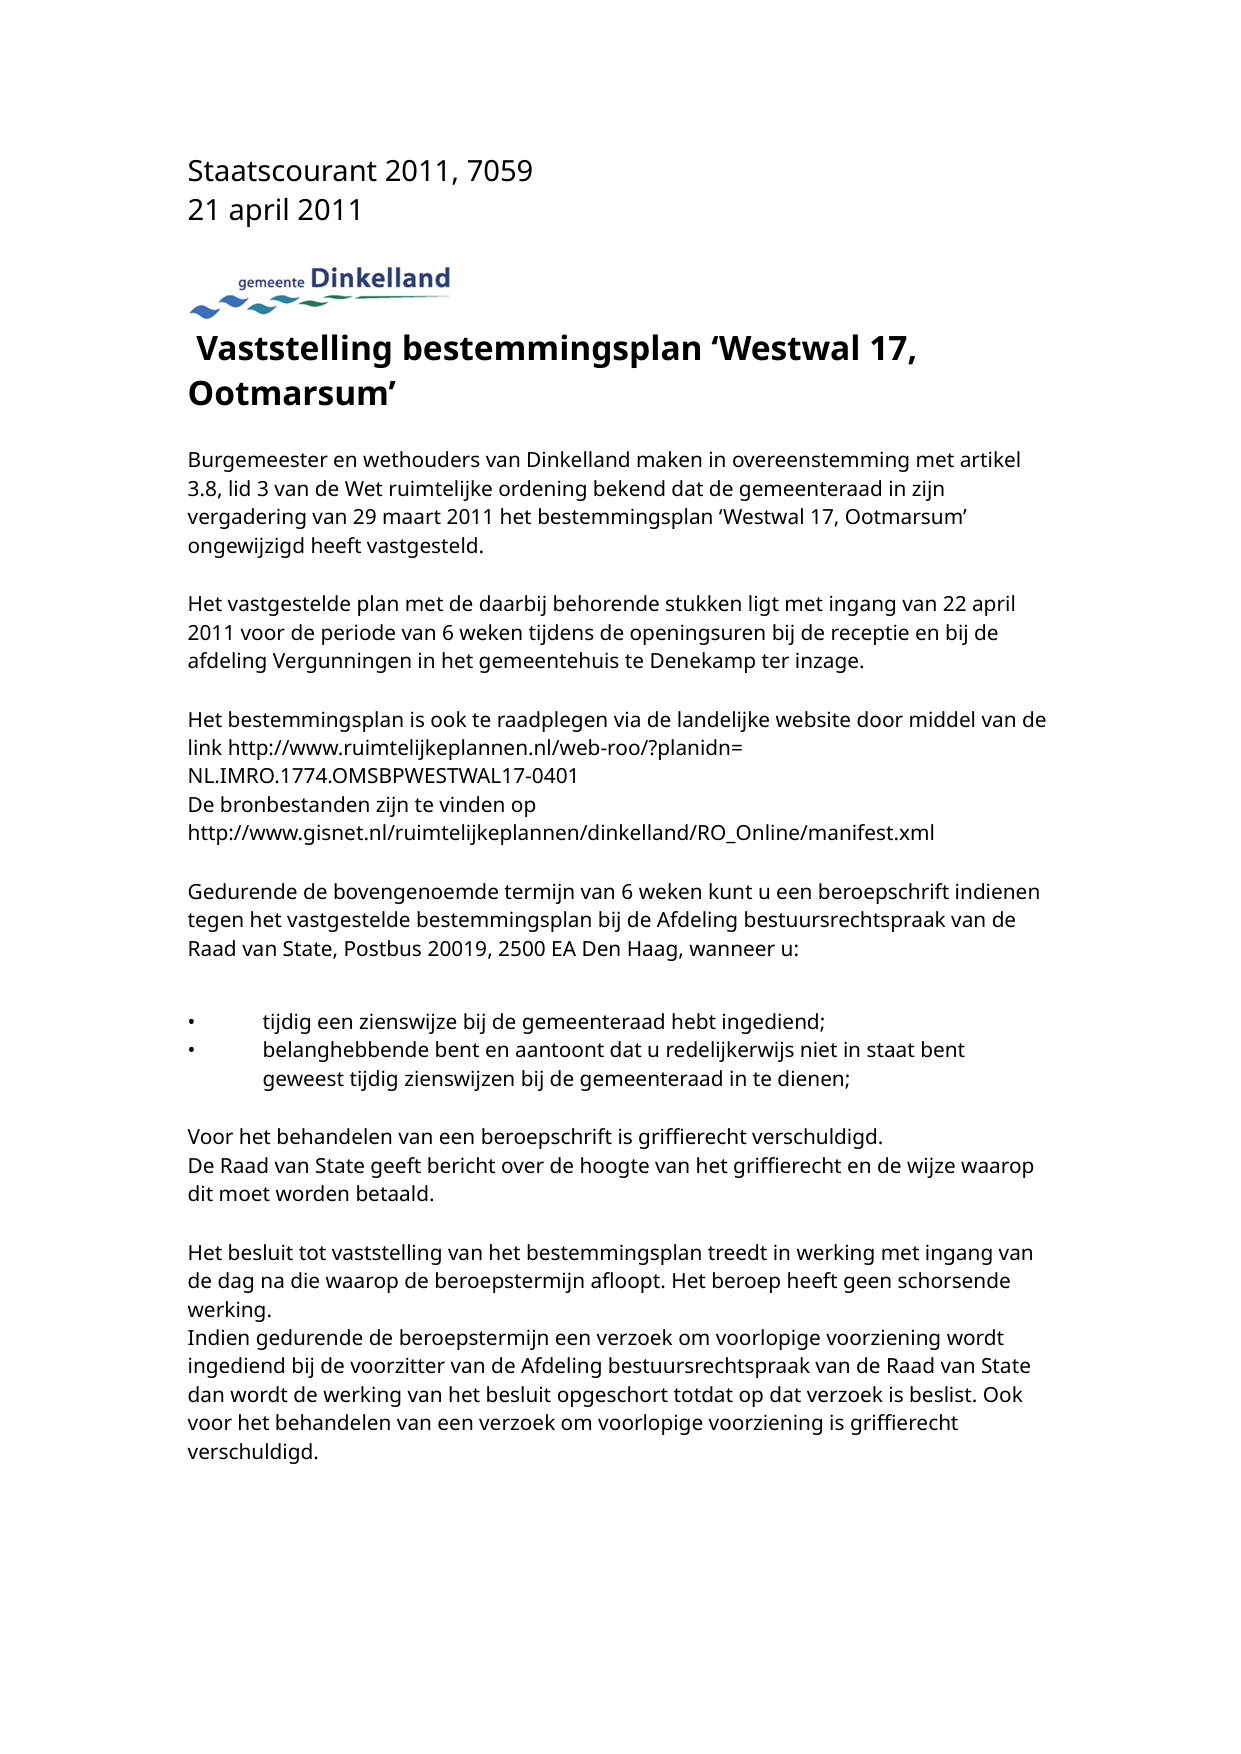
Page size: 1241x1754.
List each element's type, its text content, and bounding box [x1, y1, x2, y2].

text De Raad van State geeft bericht over de hoogte van het griffierecht en de wijze waarop dit moet worden betaald. [187, 1151, 1053, 1208]
text Staatscourant 2011, 7059 [187, 150, 1053, 190]
text Het bestemmingsplan is ook te raadplegen via de landelijke website door middel van de link http://www.ruimtelijkeplannen.nl/web-roo/?planidn= NL.IMRO.1774.OMSBPWESTWAL17-0401 [187, 705, 1053, 790]
list belanghebbende bent en aantoont dat u redelijkerwijs niet in staat bent geweest tijdig zienswijzen bij de gemeenteraad in te dienen; [187, 1036, 1053, 1092]
list tijdig een zienswijze bij de gemeenteraad hebt ingediend; [187, 1007, 1053, 1036]
text 21 april 2011 [187, 190, 1053, 229]
picture [187, 258, 454, 325]
subtitle Vaststelling bestemmingsplan ‘Westwal 17, Ootmarsum’ [187, 271, 1053, 416]
text Het vastgestelde plan met de daarbij behorende stukken ligt met ingang van 22 april 2011 voor de periode van 6 weken tijdens de openingsuren bij de receptie en bij de afdeling Vergunningen in het gemeentehuis te Denekamp ter inzage. [187, 589, 1053, 675]
text Het besluit tot vaststelling van het bestemmingsplan treedt in werking met ingang van de dag na die waarop de beroepstermijn afloopt. Het beroep heeft geen schorsende werking. [187, 1238, 1053, 1323]
text Gedurende de bovengenoemde termijn van 6 weken kunt u een beroepschrift indienen tegen het vastgestelde bestemmingsplan bij de Afdeling bestuursrechtspraak van de Raad van State, Postbus 20019, 2500 EA Den Haag, wanneer u: [187, 877, 1053, 962]
text Burgemeester en wethouders van Dinkelland maken in overeenstemming met artikel 3.8, lid 3 van de Wet ruimtelijke ordening bekend dat de gemeenteraad in zijn vergadering van 29 maart 2011 het bestemmingsplan ‘Westwal 17, Ootmarsum’ ongewijzigd heeft vastgesteld. [187, 446, 1053, 559]
text Voor het behandelen van een beroepschrift is griffierecht verschuldigd. [187, 1122, 1053, 1151]
text Indien gedurende de beroepstermijn een verzoek om voorlopige voorziening wordt ingediend bij de voorzitter van de Afdeling bestuursrechtspraak van de Raad van State dan wordt de werking van het besluit opgeschort totdat op dat verzoek is beslist. Ook voor het behandelen van een verzoek om voorlopige voorziening is griffierecht verschuldigd. [187, 1323, 1053, 1465]
text De bronbestanden zijn te vinden op http://www.gisnet.nl/ruimtelijkeplannen/dinkelland/RO_Online/manifest.xml [187, 790, 1053, 847]
